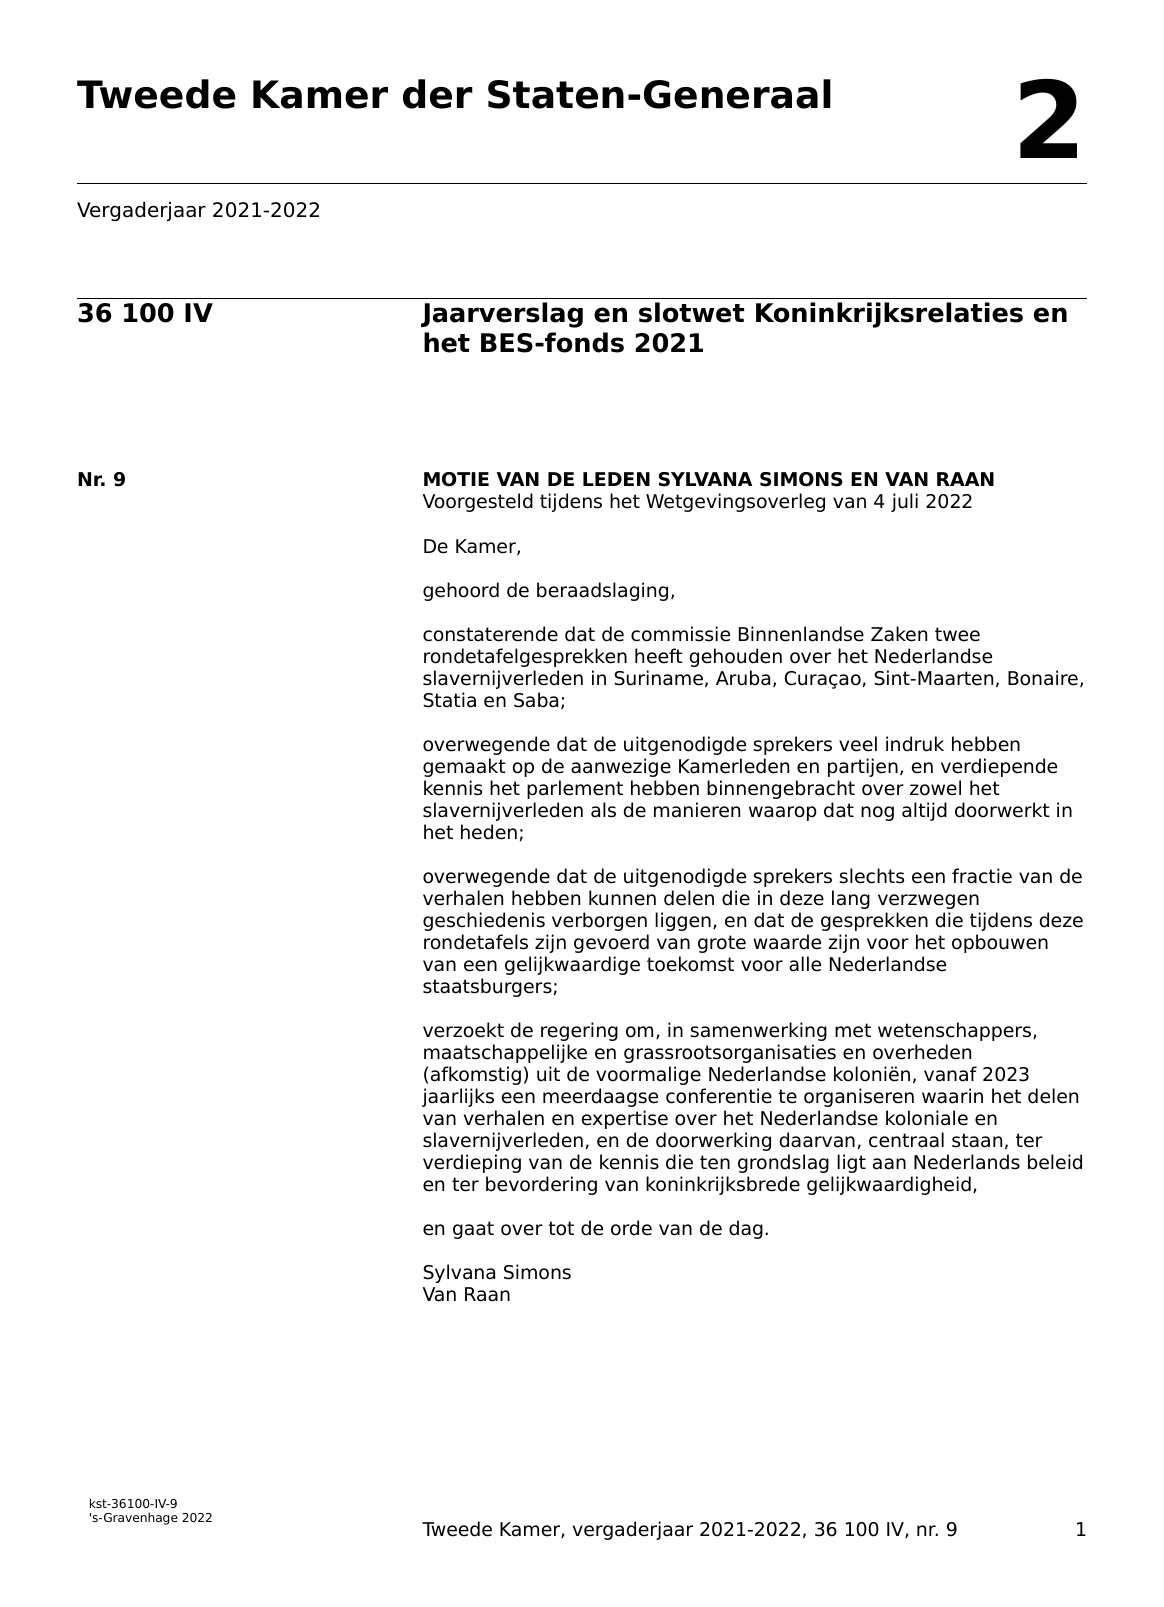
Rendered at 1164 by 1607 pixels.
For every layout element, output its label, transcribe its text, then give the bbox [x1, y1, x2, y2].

text overwegende dat de uitgenodigde sprekers slechts een fractie van de verhalen hebben kunnen delen die in deze lang verzwegen geschiedenis verborgen liggen, en dat de gesprekken die tijdens deze rondetafels zijn gevoerd van grote waarde zijn voor het opbouwen van een gelijkwaardige toekomst voor alle Nederlandse staatsburgers; [422, 866, 1087, 998]
subtitle Nr. 9 MOTIE VAN DE LEDEN SYLVANA SIMONS EN VAN RAAN [77, 469, 1087, 491]
text constaterende dat de commissie Binnenlandse Zaken twee rondetafelgesprekken heeft gehouden over het Nederlandse slavernijverleden in Suriname, Aruba, Curaçao, Sint-Maarten, Bonaire, Statia en Saba; [422, 624, 1087, 712]
subtitle 36 100 IV Jaarverslag en slotwet Koninkrijksrelaties en het BES-fonds 2021 [77, 299, 1087, 358]
text 's-Gravenhage 2022 [88, 1511, 323, 1525]
text kst-36100-IV-9 [88, 1497, 323, 1511]
table_cell Vergaderjaar 2021-2022 [77, 184, 1087, 298]
text Van Raan [422, 1284, 1087, 1306]
table_header 2 [886, 59, 1087, 183]
text Sylvana Simons [422, 1262, 1087, 1284]
text Voorgesteld tijdens het Wetgevingsoverleg van 4 juli 2022 [422, 491, 1087, 513]
text De Kamer, [422, 536, 1087, 557]
text verzoekt de regering om, in samenwerking met wetenschappers, maatschappelijke en grassrootsorganisaties en overheden (afkomstig) uit de voormalige Nederlandse koloniën, vanaf 2023 jaarlijks een meerdaagse conferentie te organiseren waarin het delen van verhalen en expertise over het Nederlandse koloniale en slavernijverleden, en de doorwerking daarvan, centraal staan, ter verdieping van de kennis die ten grondslag ligt aan Nederlands beleid en ter bevordering van koninkrijksbrede gelijkwaardigheid, [422, 1020, 1087, 1196]
table_header Tweede Kamer der Staten-Generaal [77, 59, 886, 183]
text en gaat over tot de orde van de dag. [422, 1218, 1087, 1240]
text overwegende dat de uitgenodigde sprekers veel indruk hebben gemaakt op de aanwezige Kamerleden en partijen, en verdiepende kennis het parlement hebben binnengebracht over zowel het slavernijverleden als de manieren waarop dat nog altijd doorwerkt in het heden; [422, 734, 1087, 844]
text gehoord de beraadslaging, [422, 580, 1087, 602]
